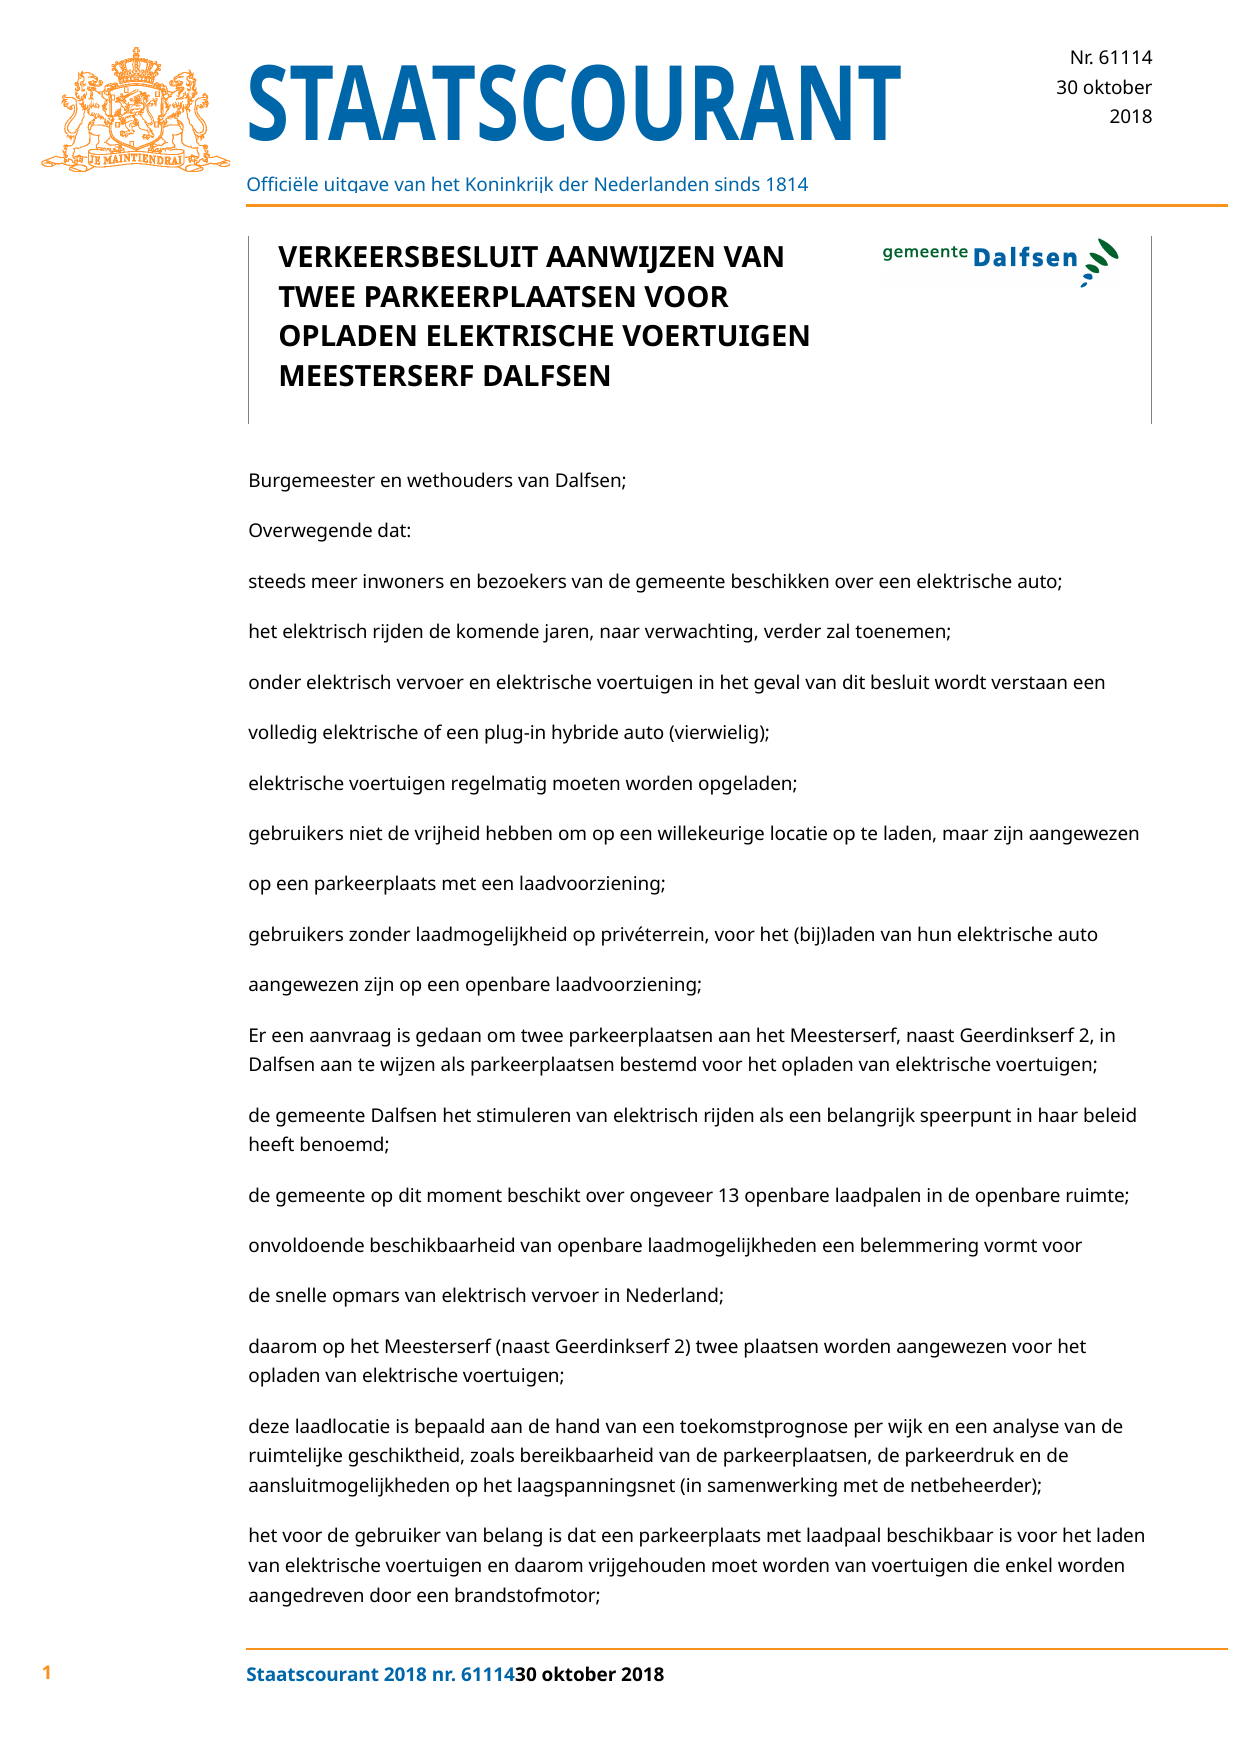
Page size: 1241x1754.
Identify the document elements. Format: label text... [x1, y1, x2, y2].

table_header [850, 236, 1151, 424]
text Burgemeester en wethouders van Dalfsen; [248, 467, 1152, 493]
table_header VERKEERSBESLUIT AANWIJZEN VAN TWEE PARKEERPLAATSEN VOOR OPLADEN ELEKTRISCHE VOERTUIGEN MEESTERSERF DALFSEN [249, 236, 850, 424]
picture [41, 47, 231, 172]
text elektrische voertuigen regelmatig moeten worden opgeladen; [248, 770, 1152, 796]
text Overwegende dat: [248, 518, 1152, 543]
text het elektrisch rijden de komende jaren, naar verwachting, verder zal toenemen; [248, 618, 1152, 644]
text gebruikers zonder laadmogelijkheid op privéterrein, voor het (bij)laden van hun elektrische auto [248, 921, 1152, 947]
picture [882, 236, 1119, 289]
text onvoldoende beschikbaarheid van openbare laadmogelijkheden een belemmering vormt voor [248, 1232, 1152, 1258]
text Er een aanvraag is gedaan om twee parkeerplaatsen aan het Meesterserf, naast Geerdinkserf 2, in Dalfsen aan te wijzen als parkeerplaatsen bestemd voor het opladen van elektrische voertuigen; [248, 1022, 1152, 1077]
text daarom op het Meesterserf (naast Geerdinkserf 2) twee plaatsen worden aangewezen voor het opladen van elektrische voertuigen; [248, 1333, 1152, 1388]
text aangewezen zijn op een openbare laadvoorziening; [248, 971, 1152, 997]
text volledig elektrische of een plug-in hybride auto (vierwielig); [248, 719, 1152, 745]
text onder elektrisch vervoer en elektrische voertuigen in het geval van dit besluit wordt verstaan een [248, 669, 1152, 695]
text de snelle opmars van elektrisch vervoer in Nederland; [248, 1283, 1152, 1308]
text de gemeente Dalfsen het stimuleren van elektrisch rijden als een belangrijk speerpunt in haar beleid heeft benoemd; [248, 1102, 1152, 1157]
text het voor de gebruiker van belang is dat een parkeerplaats met laadpaal beschikbaar is voor het laden van elektrische voertuigen en daarom vrijgehouden moet worden van voertuigen die enkel worden aangedreven door een brandstofmotor; [248, 1523, 1152, 1608]
text deze laadlocatie is bepaald aan de hand van een toekomstprognose per wijk en een analyse van de ruimtelijke geschiktheid, zoals bereikbaarheid van de parkeerplaatsen, de parkeerdruk en de aansluitmogelijkheden op het laagspanningsnet (in samenwerking met de netbeheerder); [248, 1413, 1152, 1498]
text gebruikers niet de vrijheid hebben om op een willekeurige locatie op te laden, maar zijn aangewezen [248, 820, 1152, 846]
text de gemeente op dit moment beschikt over ongeveer 13 openbare laadpalen in de openbare ruimte; [248, 1182, 1152, 1208]
text op een parkeerplaats met een laadvoorziening; [248, 871, 1152, 896]
text steeds meer inwoners en bezoekers van de gemeente beschikken over een elektrische auto; [248, 568, 1152, 594]
